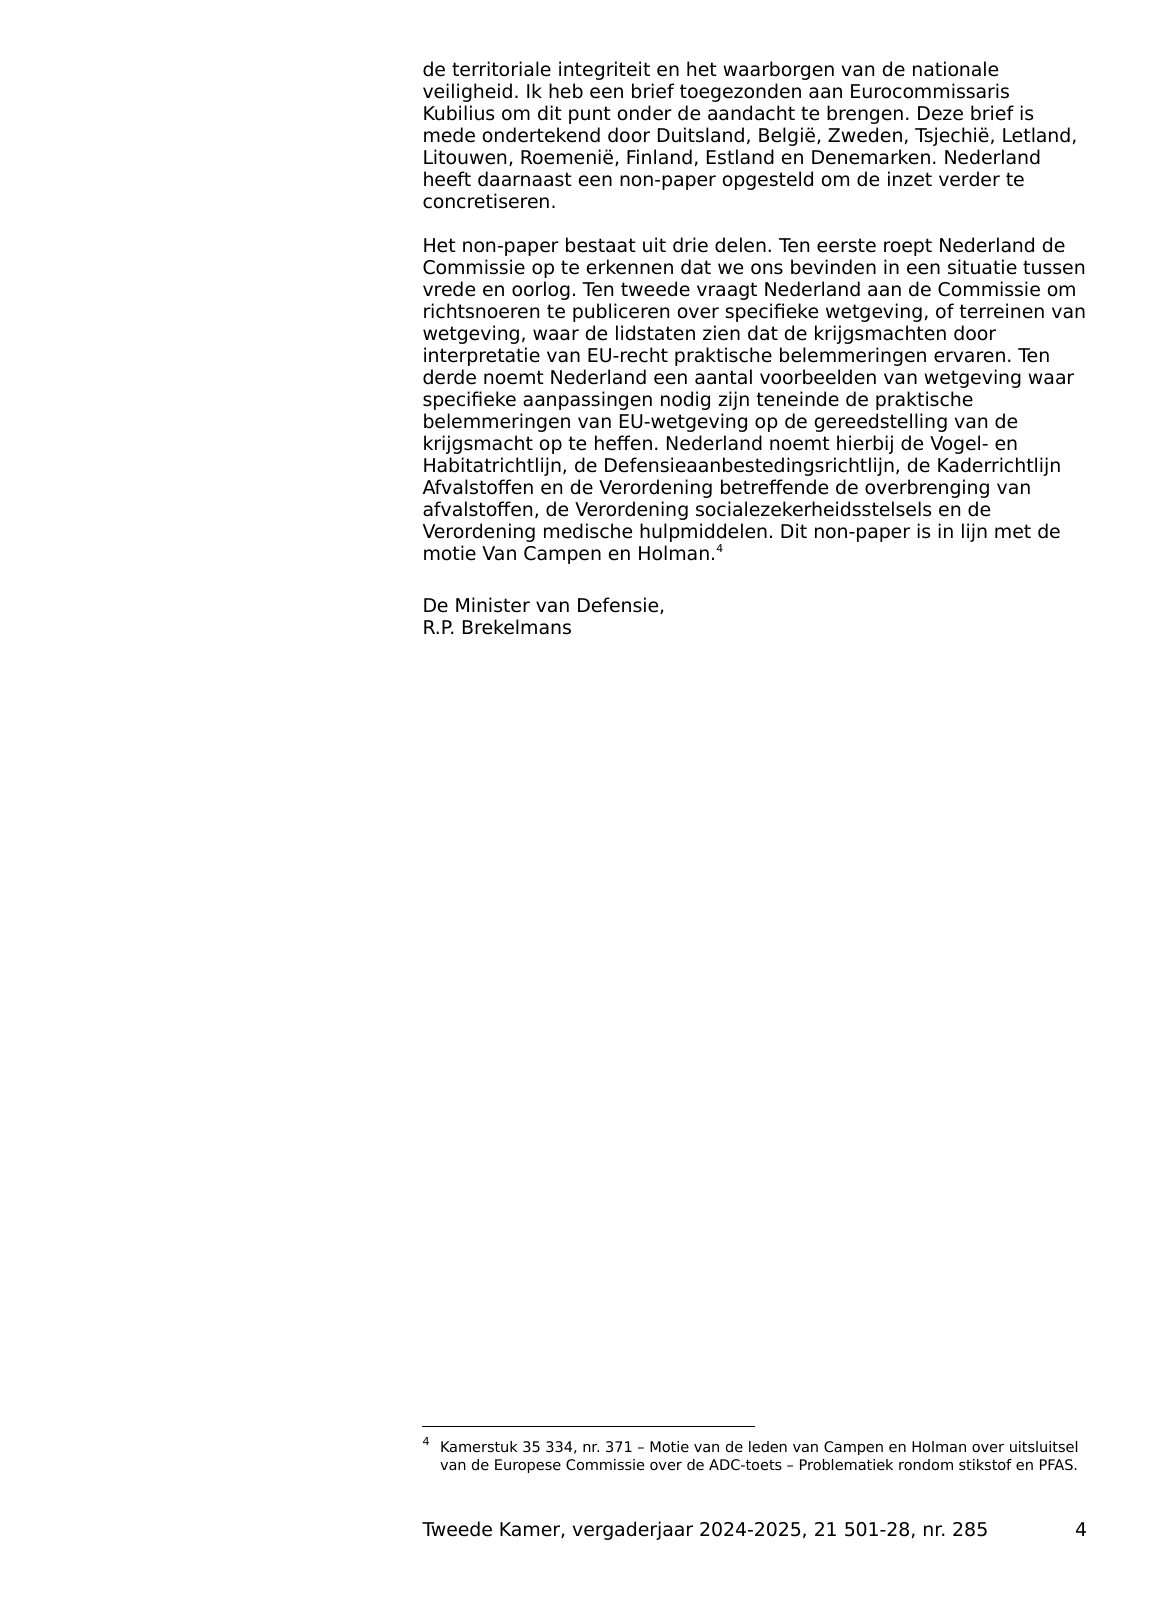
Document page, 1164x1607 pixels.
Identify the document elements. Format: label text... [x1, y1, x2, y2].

text De Minister van Defensie, R.P. Brekelmans [422, 595, 1087, 639]
text Het non-paper bestaat uit drie delen. Ten eerste roept Nederland de Commissie op te erkennen dat we ons bevinden in een situatie tussen vrede en oorlog. Ten tweede vraagt Nederland aan de Commissie om richtsnoeren te publiceren over specifieke wetgeving, of terreinen van wetgeving, waar de lidstaten zien dat de krijgsmachten door interpretatie van EU-recht praktische belemmeringen ervaren. Ten derde noemt Nederland een aantal voorbeelden van wetgeving waar specifieke aanpassingen nodig zijn teneinde de praktische belemmeringen van EU-wetgeving op de gereedstelling van de krijgsmacht op te heffen. Nederland noemt hierbij de Vogel- en Habitatrichtlijn, de Defensieaanbestedingsrichtlijn, de Kaderrichtlijn Afvalstoffen en de Verordening betreffende de overbrenging van afvalstoffen, de Verordening socialezekerheidsstelsels en de Verordening medische hulpmiddelen. Dit non-paper is in lijn met de motie Van Campen en Holman. [422, 235, 1087, 565]
text de territoriale integriteit en het waarborgen van de nationale veiligheid. Ik heb een brief toegezonden aan Eurocommissaris Kubilius om dit punt onder de aandacht te brengen. Deze brief is mede ondertekend door Duitsland, België, Zweden, Tsjechië, Letland, Litouwen, Roemenië, Finland, Estland en Denemarken. Nederland heeft daarnaast een non-paper opgesteld om de inzet verder te concretiseren. [422, 59, 1087, 213]
text Kamerstuk 35 334, nr. 371 – Motie van de leden van Campen en Holman over uitsluitsel van de Europese Commissie over de ADC-toets – Problematiek rondom stikstof en PFAS. [422, 1435, 1087, 1474]
